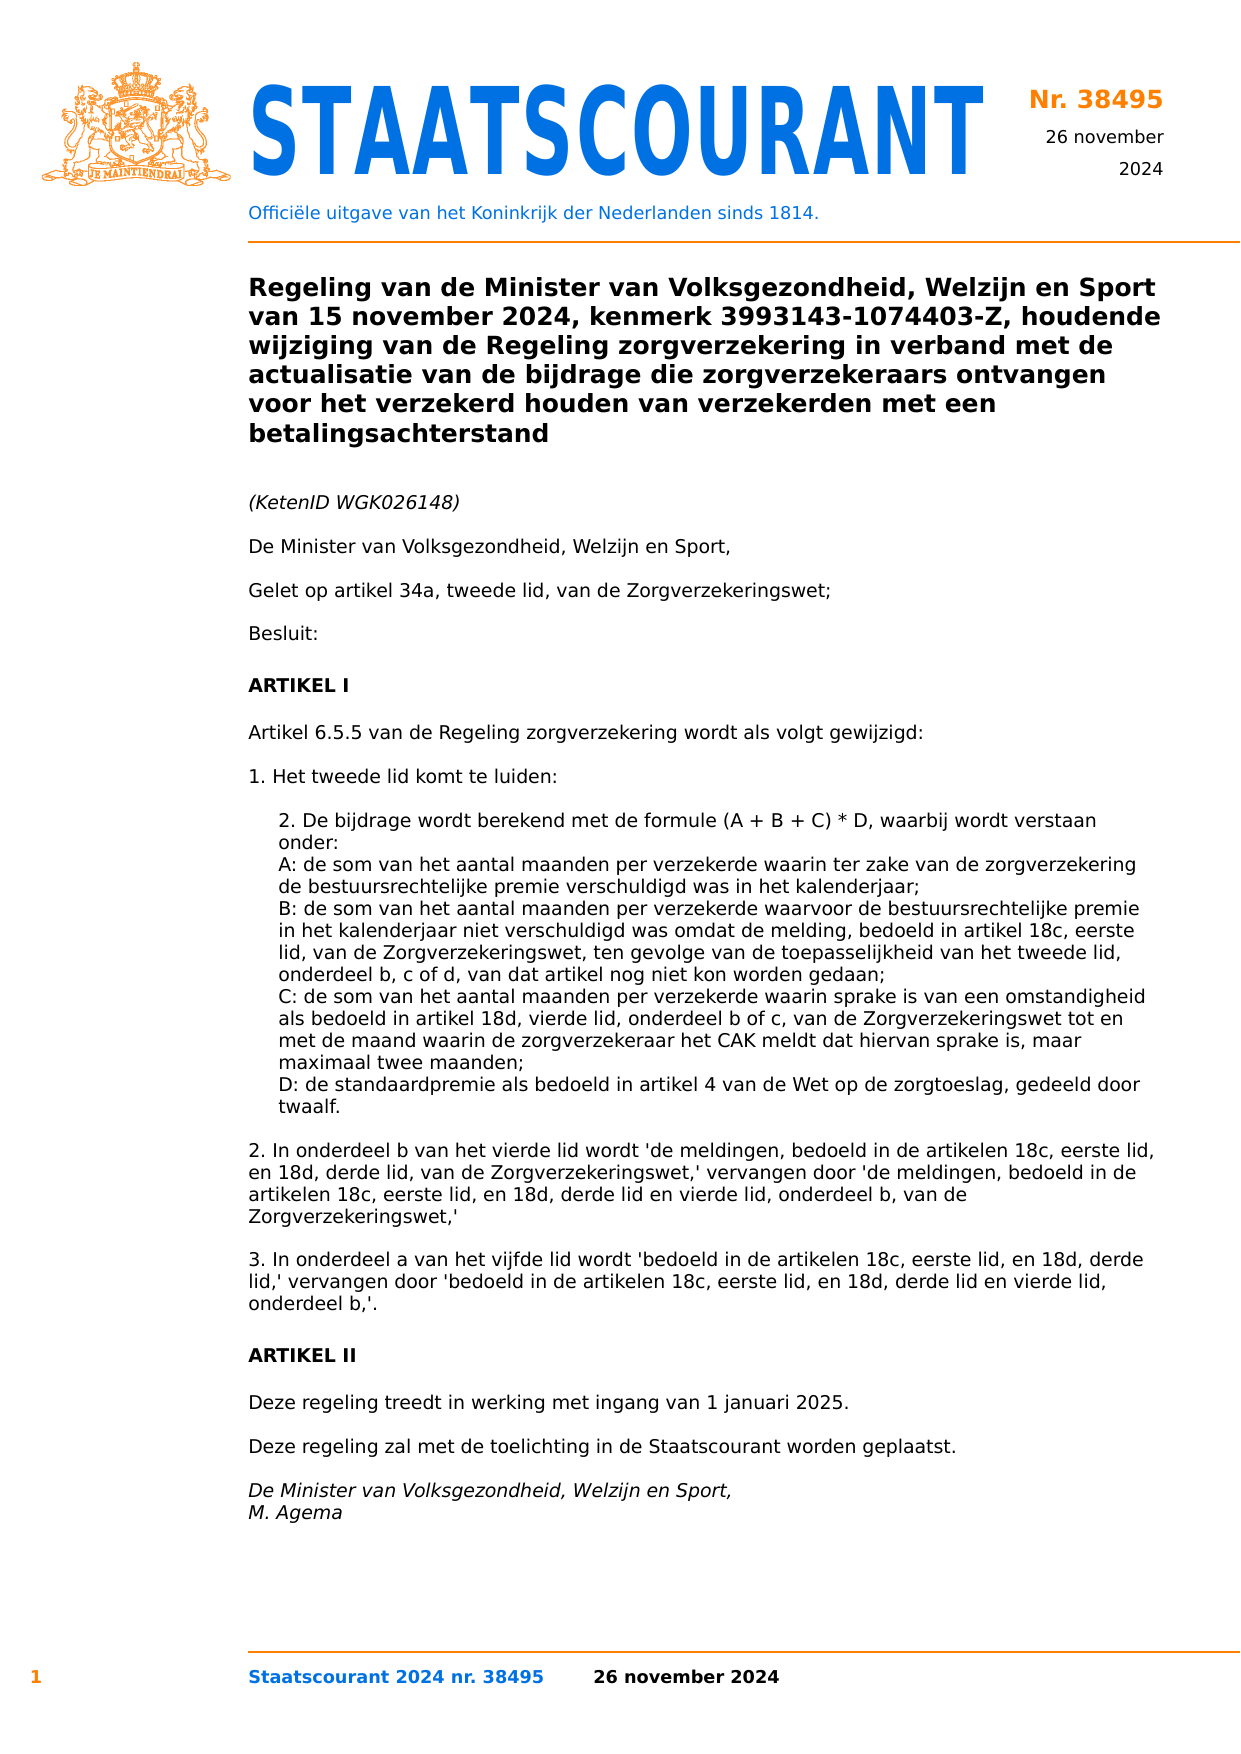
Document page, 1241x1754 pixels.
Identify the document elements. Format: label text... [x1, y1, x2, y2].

table_cell 2024 [998, 153, 1240, 203]
picture [41, 62, 231, 186]
subtitle ARTIKEL I [248, 675, 1163, 697]
table_header [25, 62, 248, 241]
subtitle Regeling van de Minister van Volksgezondheid, Welzijn en Sport van 15 november 2024, kenmerk 3993143-1074403-Z, houdende wijziging van de Regeling zorgverzekering in verband met de actualisatie van de bijdrage die zorgverzekeraars ontvangen voor het verzekerd houden van verzekerden met een betalingsachterstand [248, 273, 1163, 448]
table_header STAATSCOURANT [248, 62, 998, 203]
table_cell Officiële uitgave van het Koninkrijk der Nederlanden sinds 1814. [248, 203, 1240, 241]
text B: de som van het aantal maanden per verzekerde waarvoor de bestuursrechtelijke premie in het kalenderjaar niet verschuldigd was omdat de melding, bedoeld in artikel 18c, eerste lid, van de Zorgverzekeringswet, ten gevolge van de toepasselijkheid van het tweede lid, onderdeel b, c of d, van dat artikel nog niet kon worden gedaan; [278, 898, 1163, 986]
text 1. Het tweede lid komt te luiden: [248, 766, 1163, 788]
table_header Nr. 38495 [998, 62, 1240, 121]
text 2. In onderdeel b van het vierde lid wordt 'de meldingen, bedoeld in de artikelen 18c, eerste lid, en 18d, derde lid, van de Zorgverzekeringswet,' vervangen door 'de meldingen, bedoeld in de artikelen 18c, eerste lid, en 18d, derde lid en vierde lid, onderdeel b, van de Zorgverzekeringswet,' [248, 1139, 1163, 1227]
text 3. In onderdeel a van het vijfde lid wordt 'bedoeld in de artikelen 18c, eerste lid, en 18d, derde lid,' vervangen door 'bedoeld in de artikelen 18c, eerste lid, en 18d, derde lid en vierde lid, onderdeel b,'. [248, 1249, 1163, 1315]
text (KetenID WGK026148) [248, 492, 1163, 514]
text Deze regeling treedt in werking met ingang van 1 januari 2025. [248, 1392, 1163, 1414]
text Deze regeling zal met de toelichting in de Staatscourant worden geplaatst. [248, 1436, 1163, 1458]
text Artikel 6.5.5 van de Regeling zorgverzekering wordt als volgt gewijzigd: [248, 722, 1163, 744]
text De Minister van Volksgezondheid, Welzijn en Sport, [248, 536, 1163, 558]
text A: de som van het aantal maanden per verzekerde waarin ter zake van de zorgverzekering de bestuursrechtelijke premie verschuldigd was in het kalenderjaar; [278, 854, 1163, 898]
text C: de som van het aantal maanden per verzekerde waarin sprake is van een omstandigheid als bedoeld in artikel 18d, vierde lid, onderdeel b of c, van de Zorgverzekeringswet tot en met de maand waarin de zorgverzekeraar het CAK meldt dat hiervan sprake is, maar maximaal twee maanden; [278, 986, 1163, 1074]
subtitle ARTIKEL II [248, 1345, 1163, 1367]
text De Minister van Volksgezondheid, Welzijn en Sport, M. Agema [248, 1480, 1163, 1524]
text D: de standaardpremie als bedoeld in artikel 4 van de Wet op de zorgtoeslag, gedeeld door twaalf. [278, 1074, 1163, 1118]
text 2. De bijdrage wordt berekend met de formule (A + B + C) * D, waarbij wordt verstaan onder: [278, 810, 1163, 854]
text Gelet op artikel 34a, tweede lid, van de Zorgverzekeringswet; [248, 579, 1163, 601]
text Besluit: [248, 623, 1163, 645]
table_cell 26 november [998, 121, 1240, 153]
